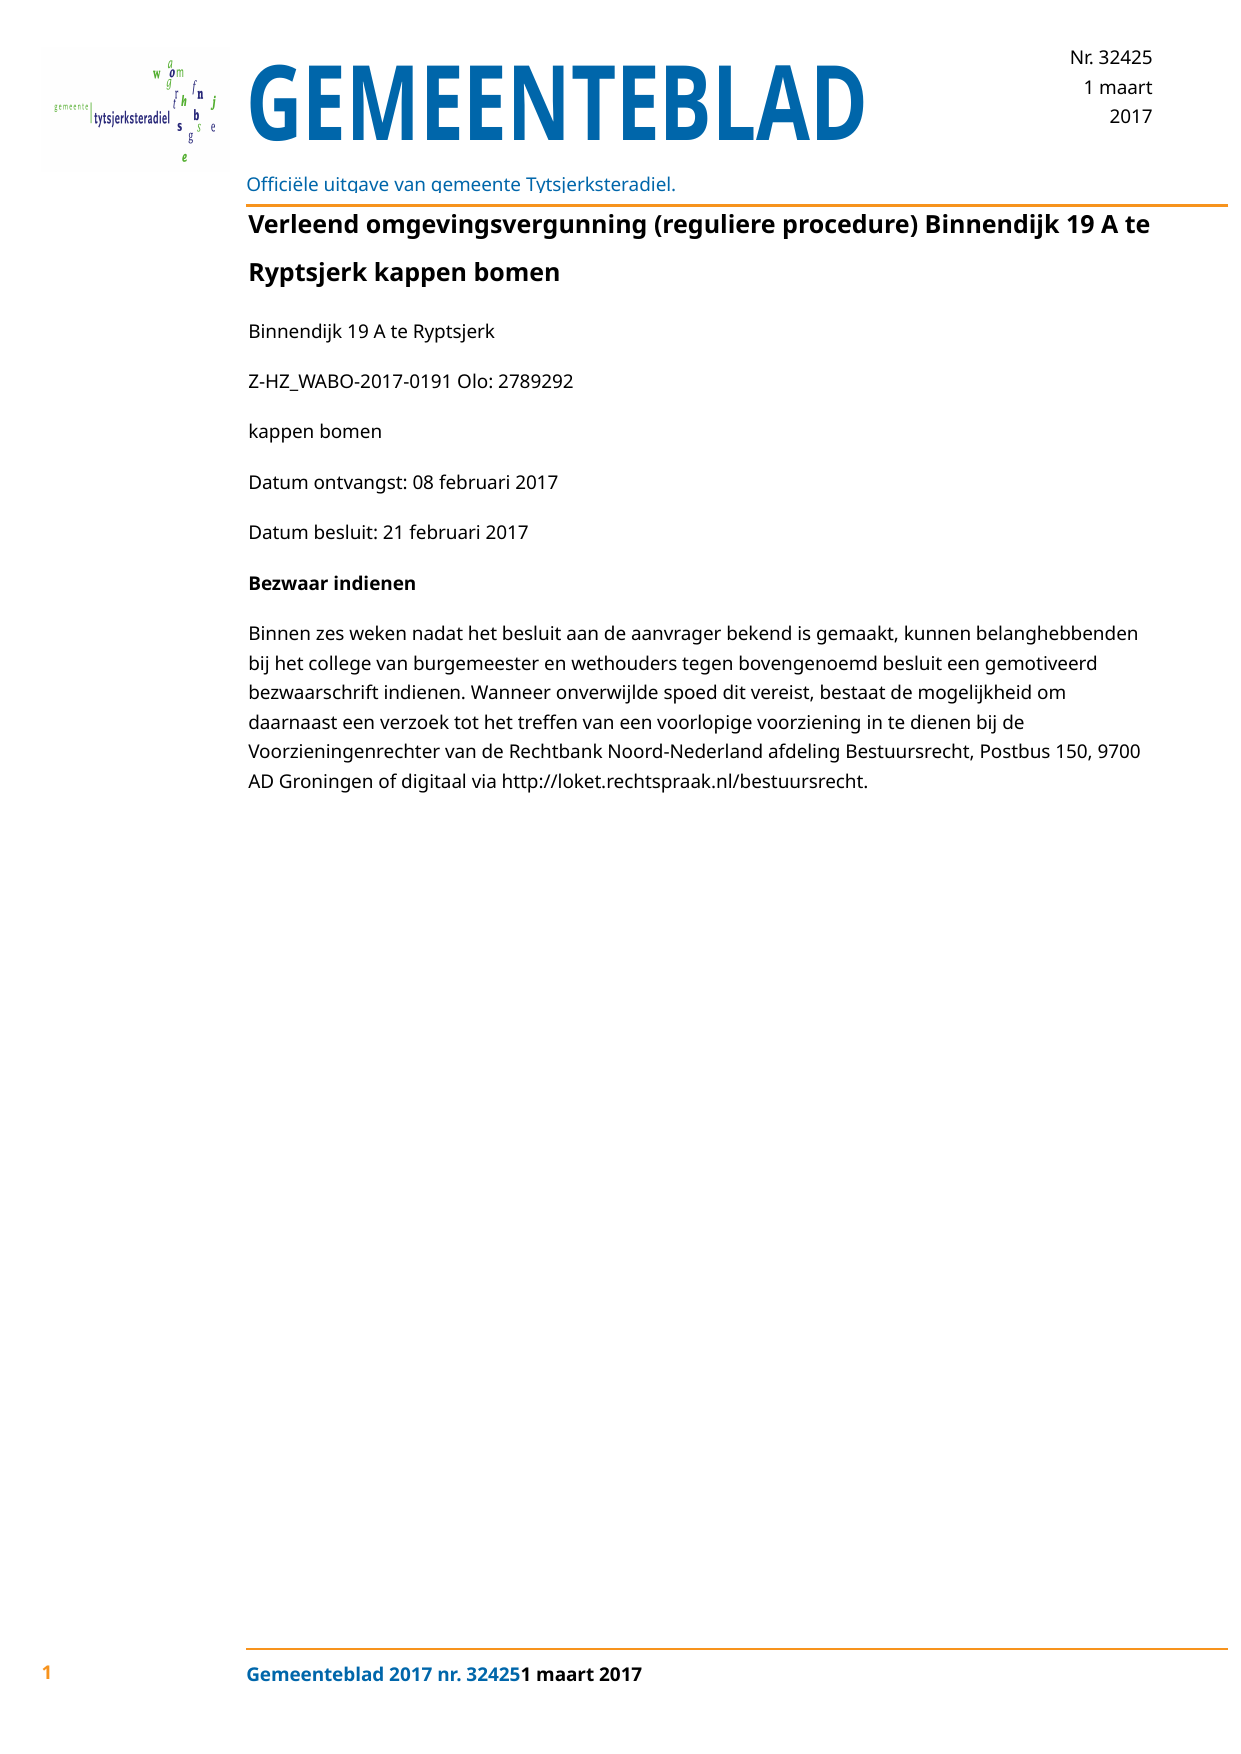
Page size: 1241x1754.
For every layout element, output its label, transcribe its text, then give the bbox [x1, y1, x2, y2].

text Z-HZ_WABO-2017-0191 Olo: 2789292 [248, 368, 1152, 394]
text Binnen zes weken nadat het besluit aan de aanvrager bekend is gemaakt, kunnen belanghebbenden bij het college van burgemeester en wethouders tegen bovengenoemd besluit een gemotiveerd bezwaarschrift indienen. Wanneer onverwijlde spoed dit vereist, bestaat de mogelijkheid om daarnaast een verzoek tot het treffen van een voorlopige voorziening in te dienen bij de Voorzieningenrechter van de Rechtbank Noord-Nederland afdeling Bestuursrecht, Postbus 150, 9700 AD Groningen of digitaal via http://loket.rechtspraak.nl/bestuursrecht. [248, 620, 1152, 794]
text Bezwaar indienen [248, 570, 1152, 596]
picture [41, 47, 231, 172]
text Datum ontvangst: 08 februari 2017 [248, 469, 1152, 495]
text Verleend omgevingsvergunning (reguliere procedure) Binnendijk 19 A te Ryptsjerk kappen bomen [248, 207, 1152, 288]
text Binnendijk 19 A te Ryptsjerk [248, 318, 1152, 344]
text kappen bomen [248, 419, 1152, 444]
text Datum besluit: 21 februari 2017 [248, 519, 1152, 545]
